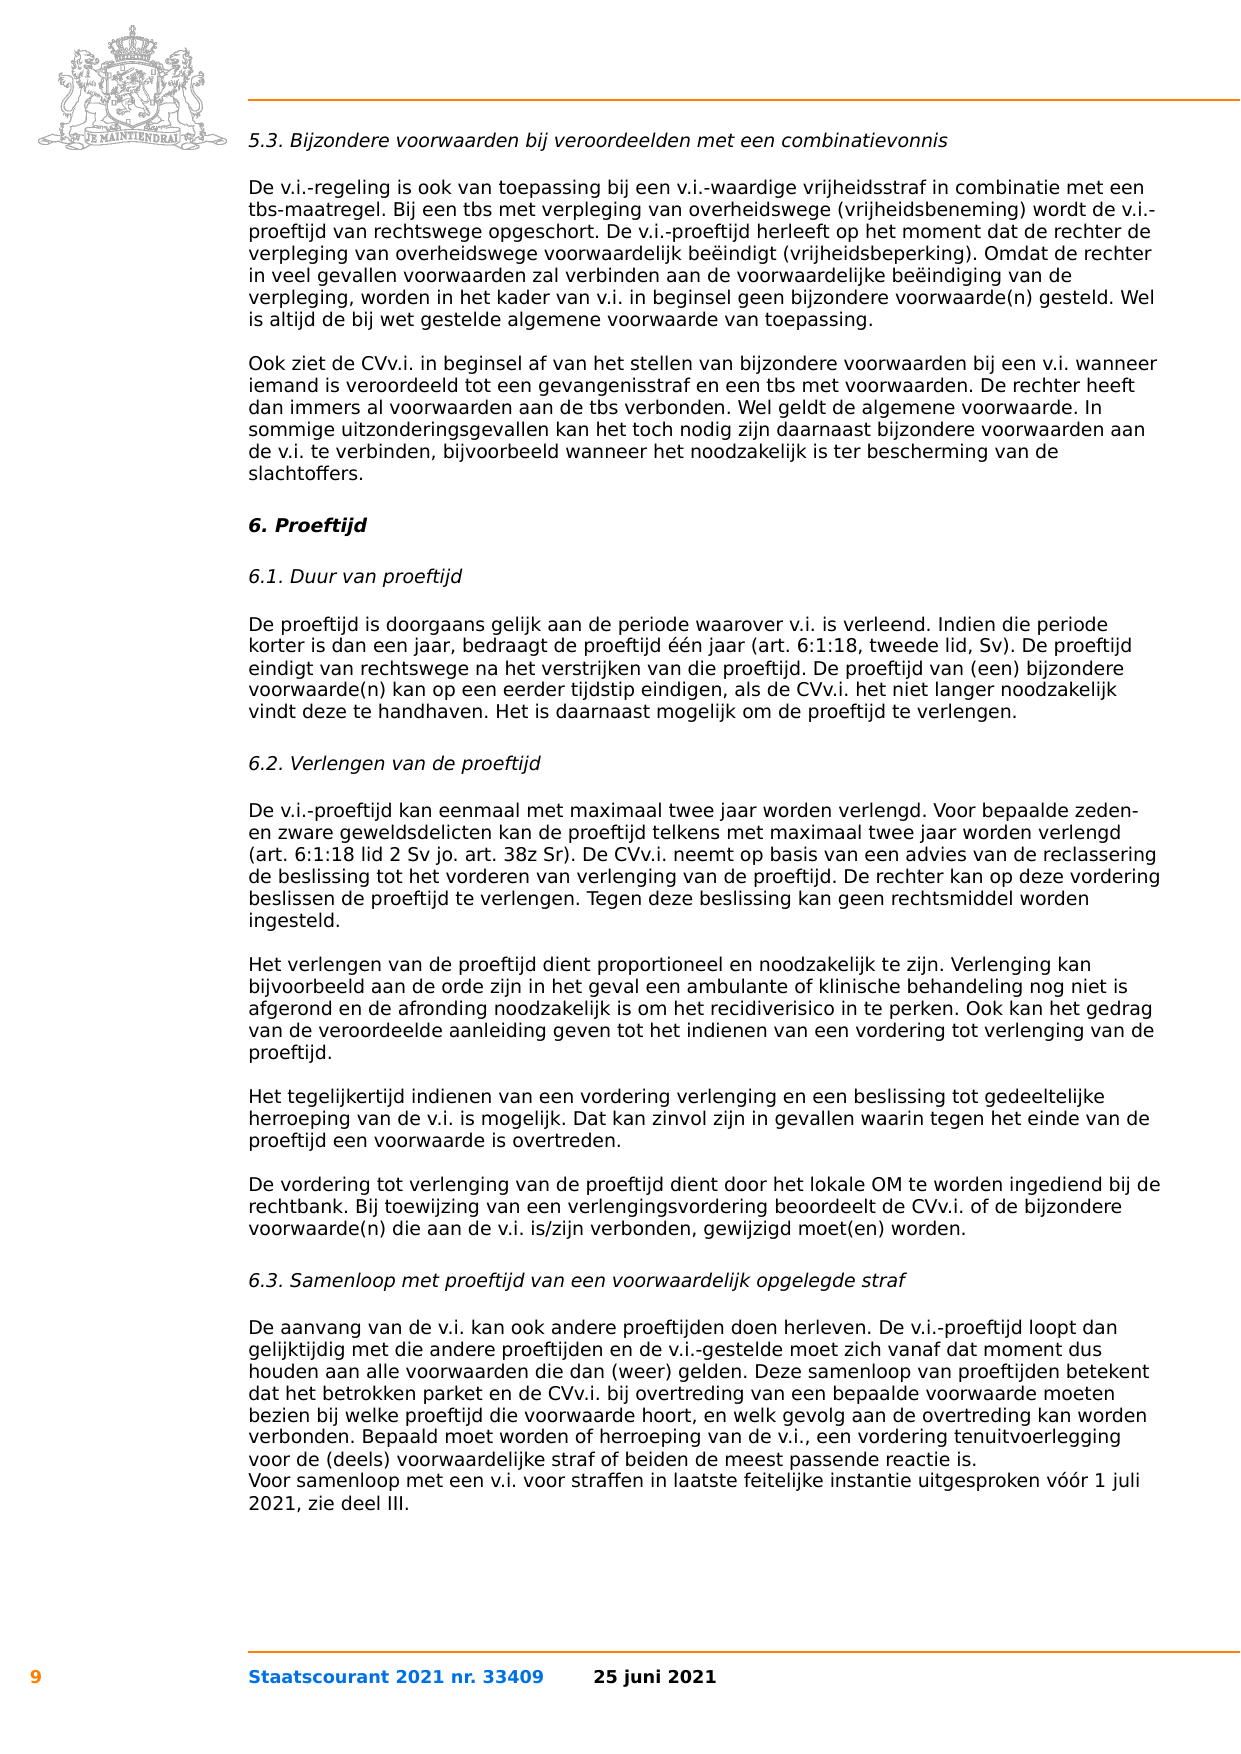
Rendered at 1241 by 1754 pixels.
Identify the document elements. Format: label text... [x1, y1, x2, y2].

subtitle 5.3. Bijzondere voorwaarden bij veroordeelden met een combinatievonnis [248, 130, 1163, 152]
text De vordering tot verlenging van de proeftijd dient door het lokale OM te worden ingediend bij de rechtbank. Bij toewijzing van een verlengingsvordering beoordeelt de CVv.i. of de bijzondere voorwaarde(n) die aan de v.i. is/zijn verbonden, gewijzigd moet(en) worden. [248, 1174, 1163, 1239]
picture [38, 25, 227, 150]
subtitle 6.1. Duur van proeftijd [248, 566, 1163, 588]
text Ook ziet de CVv.i. in beginsel af van het stellen van bijzondere voorwaarden bij een v.i. wanneer iemand is veroordeeld tot een gevangenisstraf en een tbs met voorwaarden. De rechter heeft dan immers al voorwaarden aan de tbs verbonden. Wel geldt de algemene voorwaarde. In sommige uitzonderingsgevallen kan het toch nodig zijn daarnaast bijzondere voorwaarden aan de v.i. te verbinden, bijvoorbeeld wanneer het noodzakelijk is ter bescherming van de slachtoffers. [248, 353, 1163, 484]
text Het tegelijkertijd indienen van een vordering verlenging en een beslissing tot gedeeltelijke herroeping van de v.i. is mogelijk. Dat kan zinvol zijn in gevallen waarin tegen het einde van de proeftijd een voorwaarde is overtreden. [248, 1086, 1163, 1152]
text De v.i.-regeling is ook van toepassing bij een v.i.-waardige vrijheidsstraf in combinatie met een tbs-maatregel. Bij een tbs met verpleging van overheidswege (vrijheidsbeneming) wordt de v.i.-proeftijd van rechtswege opgeschort. De v.i.-proeftijd herleeft op het moment dat de rechter de verpleging van overheidswege voorwaardelijk beëindigt (vrijheidsbeperking). Omdat de rechter in veel gevallen voorwaarden zal verbinden aan de voorwaardelijke beëindiging van de verpleging, worden in het kader van v.i. in beginsel geen bijzondere voorwaarde(n) gesteld. Wel is altijd de bij wet gestelde algemene voorwaarde van toepassing. [248, 177, 1163, 331]
text De proeftijd is doorgaans gelijk aan de periode waarover v.i. is verleend. Indien die periode korter is dan een jaar, bedraagt de proeftijd één jaar (art. 6:1:18, tweede lid, Sv). De proeftijd eindigt van rechtswege na het verstrijken van die proeftijd. De proeftijd van (een) bijzondere voorwaarde(n) kan op een eerder tijdstip eindigen, als de CVv.i. het niet langer noodzakelijk vindt deze te handhaven. Het is daarnaast mogelijk om de proeftijd te verlengen. [248, 613, 1163, 723]
subtitle 6.2. Verlengen van de proeftijd [248, 753, 1163, 775]
text Voor samenloop met een v.i. voor straffen in laatste feitelijke instantie uitgesproken vóór 1 juli 2021, zie deel III. [248, 1470, 1163, 1514]
text Het verlengen van de proeftijd dient proportioneel en noodzakelijk te zijn. Verlenging kan bijvoorbeeld aan de orde zijn in het geval een ambulante of klinische behandeling nog niet is afgerond en de afronding noodzakelijk is om het recidiverisico in te perken. Ook kan het gedrag van de veroordeelde aanleiding geven tot het indienen van een vordering tot verlenging van de proeftijd. [248, 954, 1163, 1064]
text De aanvang van de v.i. kan ook andere proeftijden doen herleven. De v.i.-proeftijd loopt dan gelijktijdig met die andere proeftijden en de v.i.-gestelde moet zich vanaf dat moment dus houden aan alle voorwaarden die dan (weer) gelden. Deze samenloop van proeftijden betekent dat het betrokken parket en de CVv.i. bij overtreding van een bepaalde voorwaarde moeten bezien bij welke proeftijd die voorwaarde hoort, en welk gevolg aan de overtreding kan worden verbonden. Bepaald moet worden of herroeping van de v.i., een vordering tenuitvoerlegging voor de (deels) voorwaardelijke straf of beiden de meest passende reactie is. [248, 1317, 1163, 1470]
text De v.i.-proeftijd kan eenmaal met maximaal twee jaar worden verlengd. Voor bepaalde zeden- en zware geweldsdelicten kan de proeftijd telkens met maximaal twee jaar worden verlengd (art. 6:1:18 lid 2 Sv jo. art. 38z Sr). De CVv.i. neemt op basis van een advies van de reclassering de beslissing tot het vorderen van verlenging van de proeftijd. De rechter kan op deze vordering beslissen de proeftijd te verlengen. Tegen deze beslissing kan geen rechtsmiddel worden ingesteld. [248, 800, 1163, 932]
subtitle 6. Proeftijd [248, 514, 1163, 536]
subtitle 6.3. Samenloop met proeftijd van een voorwaardelijk opgelegde straf [248, 1269, 1163, 1292]
